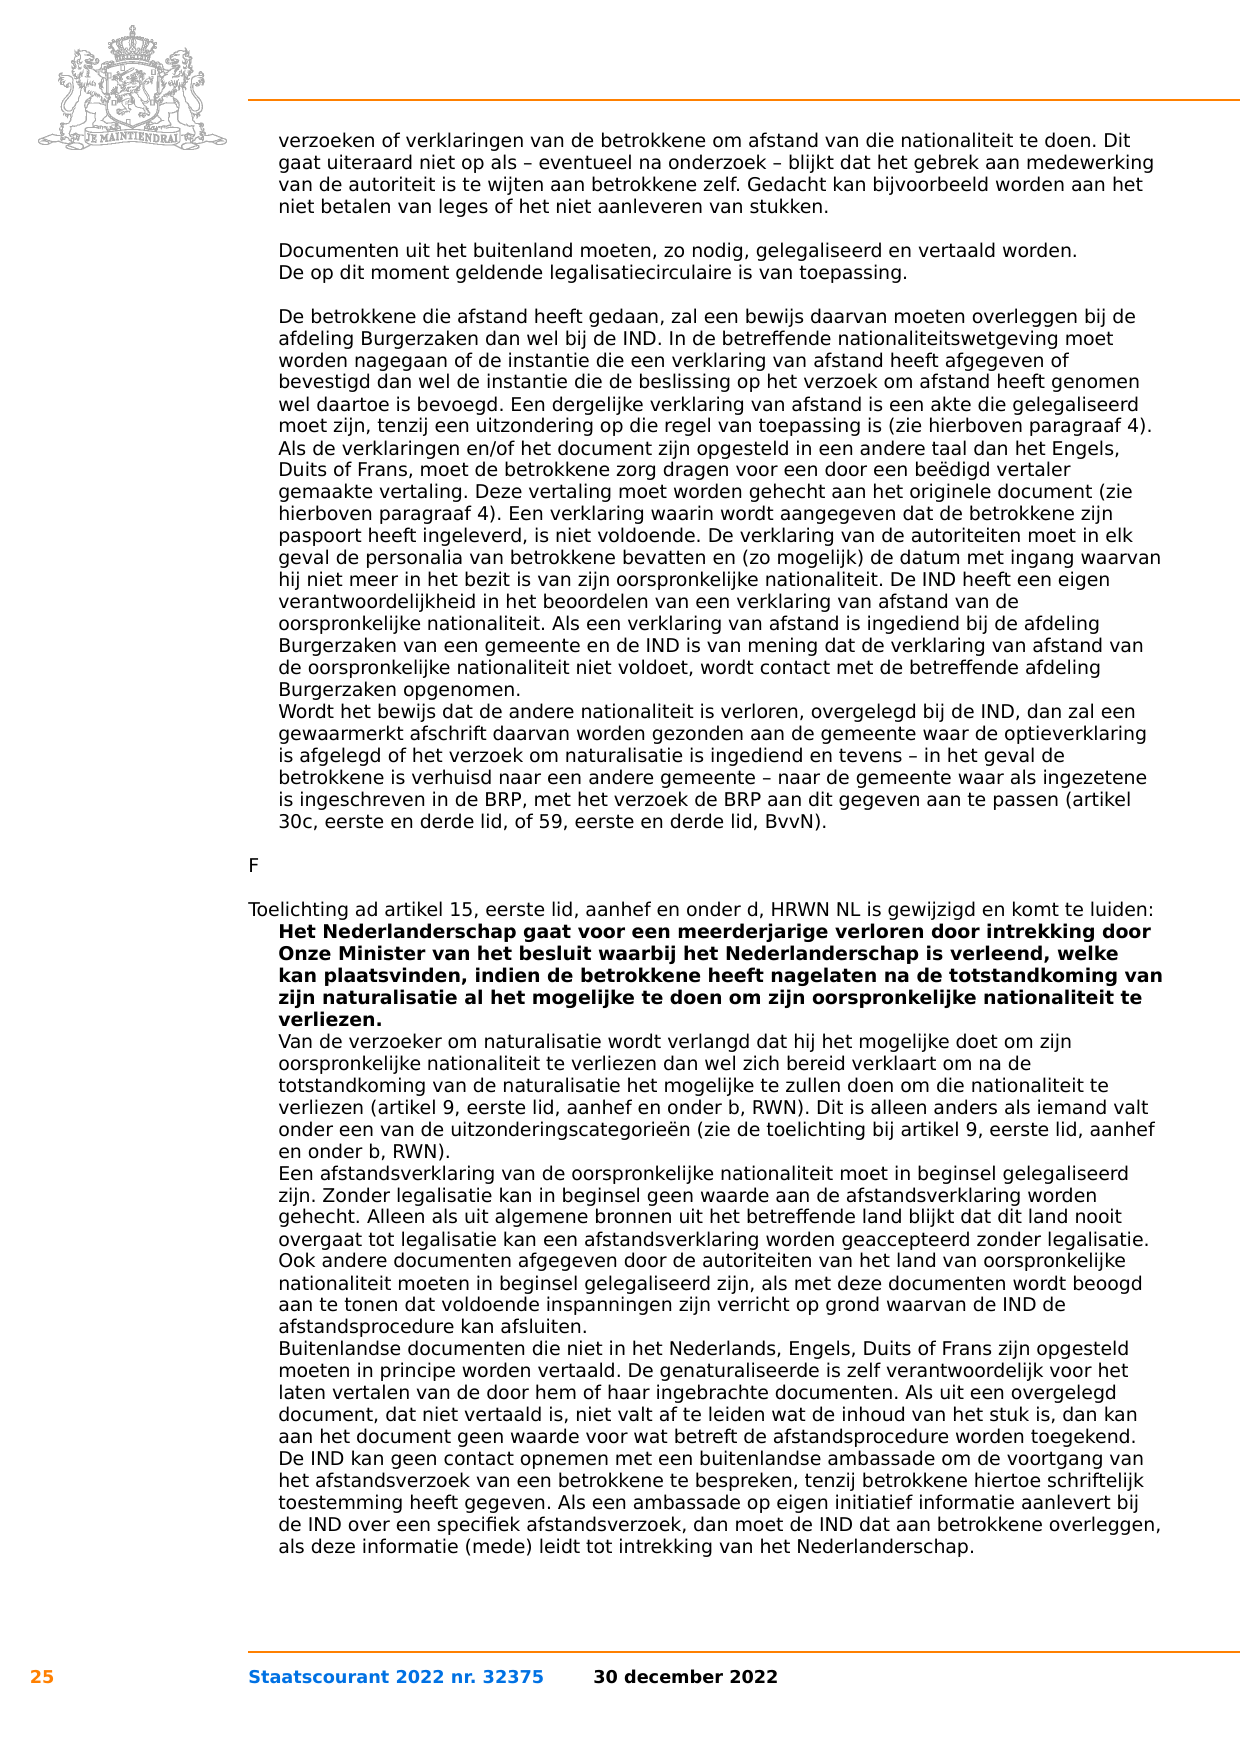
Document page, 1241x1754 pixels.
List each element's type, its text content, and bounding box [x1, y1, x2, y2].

text De betrokkene die afstand heeft gedaan, zal een bewijs daarvan moeten overleggen bij de afdeling Burgerzaken dan wel bij de IND. In de betreffende nationaliteitswetgeving moet worden nagegaan of de instantie die een verklaring van afstand heeft afgegeven of bevestigd dan wel de instantie die de beslissing op het verzoek om afstand heeft genomen wel daartoe is bevoegd. Een dergelijke verklaring van afstand is een akte die gelegaliseerd moet zijn, tenzij een uitzondering op die regel van toepassing is (zie hierboven paragraaf 4). Als de verklaringen en/of het document zijn opgesteld in een andere taal dan het Engels, Duits of Frans, moet de betrokkene zorg dragen voor een door een beëdigd vertaler gemaakte vertaling. Deze vertaling moet worden gehecht aan het originele document (zie hierboven paragraaf 4). Een verklaring waarin wordt aangegeven dat de betrokkene zijn paspoort heeft ingeleverd, is niet voldoende. De verklaring van de autoriteiten moet in elk geval de personalia van betrokkene bevatten en (zo mogelijk) de datum met ingang waarvan hij niet meer in het bezit is van zijn oorspronkelijke nationaliteit. De IND heeft een eigen verantwoordelijkheid in het beoordelen van een verklaring van afstand van de oorspronkelijke nationaliteit. Als een verklaring van afstand is ingediend bij de afdeling Burgerzaken van een gemeente en de IND is van mening dat de verklaring van afstand van de oorspronkelijke nationaliteit niet voldoet, wordt contact met de betreffende afdeling Burgerzaken opgenomen. [278, 306, 1163, 701]
text Van de verzoeker om naturalisatie wordt verlangd dat hij het mogelijke doet om zijn oorspronkelijke nationaliteit te verliezen dan wel zich bereid verklaart om na de totstandkoming van de naturalisatie het mogelijke te zullen doen om die nationaliteit te verliezen (artikel 9, eerste lid, aanhef en onder b, RWN). Dit is alleen anders als iemand valt onder een van de uitzonderingscategorieën (zie de toelichting bij artikel 9, eerste lid, aanhef en onder b, RWN). [278, 1031, 1163, 1162]
text Buitenlandse documenten die niet in het Nederlands, Engels, Duits of Frans zijn opgesteld moeten in principe worden vertaald. De genaturaliseerde is zelf verantwoordelijk voor het laten vertalen van de door hem of haar ingebrachte documenten. Als uit een overgelegd document, dat niet vertaald is, niet valt af te leiden wat de inhoud van het stuk is, dan kan aan het document geen waarde voor wat betreft de afstandsprocedure worden toegekend. [278, 1338, 1163, 1448]
text De IND kan geen contact opnemen met een buitenlandse ambassade om de voortgang van het afstandsverzoek van een betrokkene te bespreken, tenzij betrokkene hiertoe schriftelijk toestemming heeft gegeven. Als een ambassade op eigen initiatief informatie aanlevert bij de IND over een specifiek afstandsverzoek, dan moet de IND dat aan betrokkene overleggen, als deze informatie (mede) leidt tot intrekking van het Nederlanderschap. [278, 1448, 1163, 1558]
text Documenten uit het buitenland moeten, zo nodig, gelegaliseerd en vertaald worden. [278, 240, 1163, 262]
text F [248, 855, 1163, 877]
text Toelichting ad artikel 15, eerste lid, aanhef en onder d, HRWN NL is gewijzigd en komt te luiden: [248, 899, 1163, 921]
text Wordt het bewijs dat de andere nationaliteit is verloren, overgelegd bij de IND, dan zal een gewaarmerkt afschrift daarvan worden gezonden aan de gemeente waar de optieverklaring is afgelegd of het verzoek om naturalisatie is ingediend en tevens – in het geval de betrokkene is verhuisd naar een andere gemeente – naar de gemeente waar als ingezetene is ingeschreven in de BRP, met het verzoek de BRP aan dit gegeven aan te passen (artikel 30c, eerste en derde lid, of 59, eerste en derde lid, BvvN). [278, 701, 1163, 833]
text verzoeken of verklaringen van de betrokkene om afstand van die nationaliteit te doen. Dit gaat uiteraard niet op als – eventueel na onderzoek – blijkt dat het gebrek aan medewerking van de autoriteit is te wijten aan betrokkene zelf. Gedacht kan bijvoorbeeld worden aan het niet betalen van leges of het niet aanleveren van stukken. [278, 130, 1163, 218]
text Een afstandsverklaring van de oorspronkelijke nationaliteit moet in beginsel gelegaliseerd zijn. Zonder legalisatie kan in beginsel geen waarde aan de afstandsverklaring worden gehecht. Alleen als uit algemene bronnen uit het betreffende land blijkt dat dit land nooit overgaat tot legalisatie kan een afstandsverklaring worden geaccepteerd zonder legalisatie. Ook andere documenten afgegeven door de autoriteiten van het land van oorspronkelijke nationaliteit moeten in beginsel gelegaliseerd zijn, als met deze documenten wordt beoogd aan te tonen dat voldoende inspanningen zijn verricht op grond waarvan de IND de afstandsprocedure kan afsluiten. [278, 1162, 1163, 1338]
text De op dit moment geldende legalisatiecirculaire is van toepassing. [278, 262, 1163, 284]
text Het Nederlanderschap gaat voor een meerderjarige verloren door intrekking door Onze Minister van het besluit waarbij het Nederlanderschap is verleend, welke kan plaatsvinden, indien de betrokkene heeft nagelaten na de totstandkoming van zijn naturalisatie al het mogelijke te doen om zijn oorspronkelijke nationaliteit te verliezen. [278, 921, 1163, 1031]
picture [38, 25, 227, 150]
